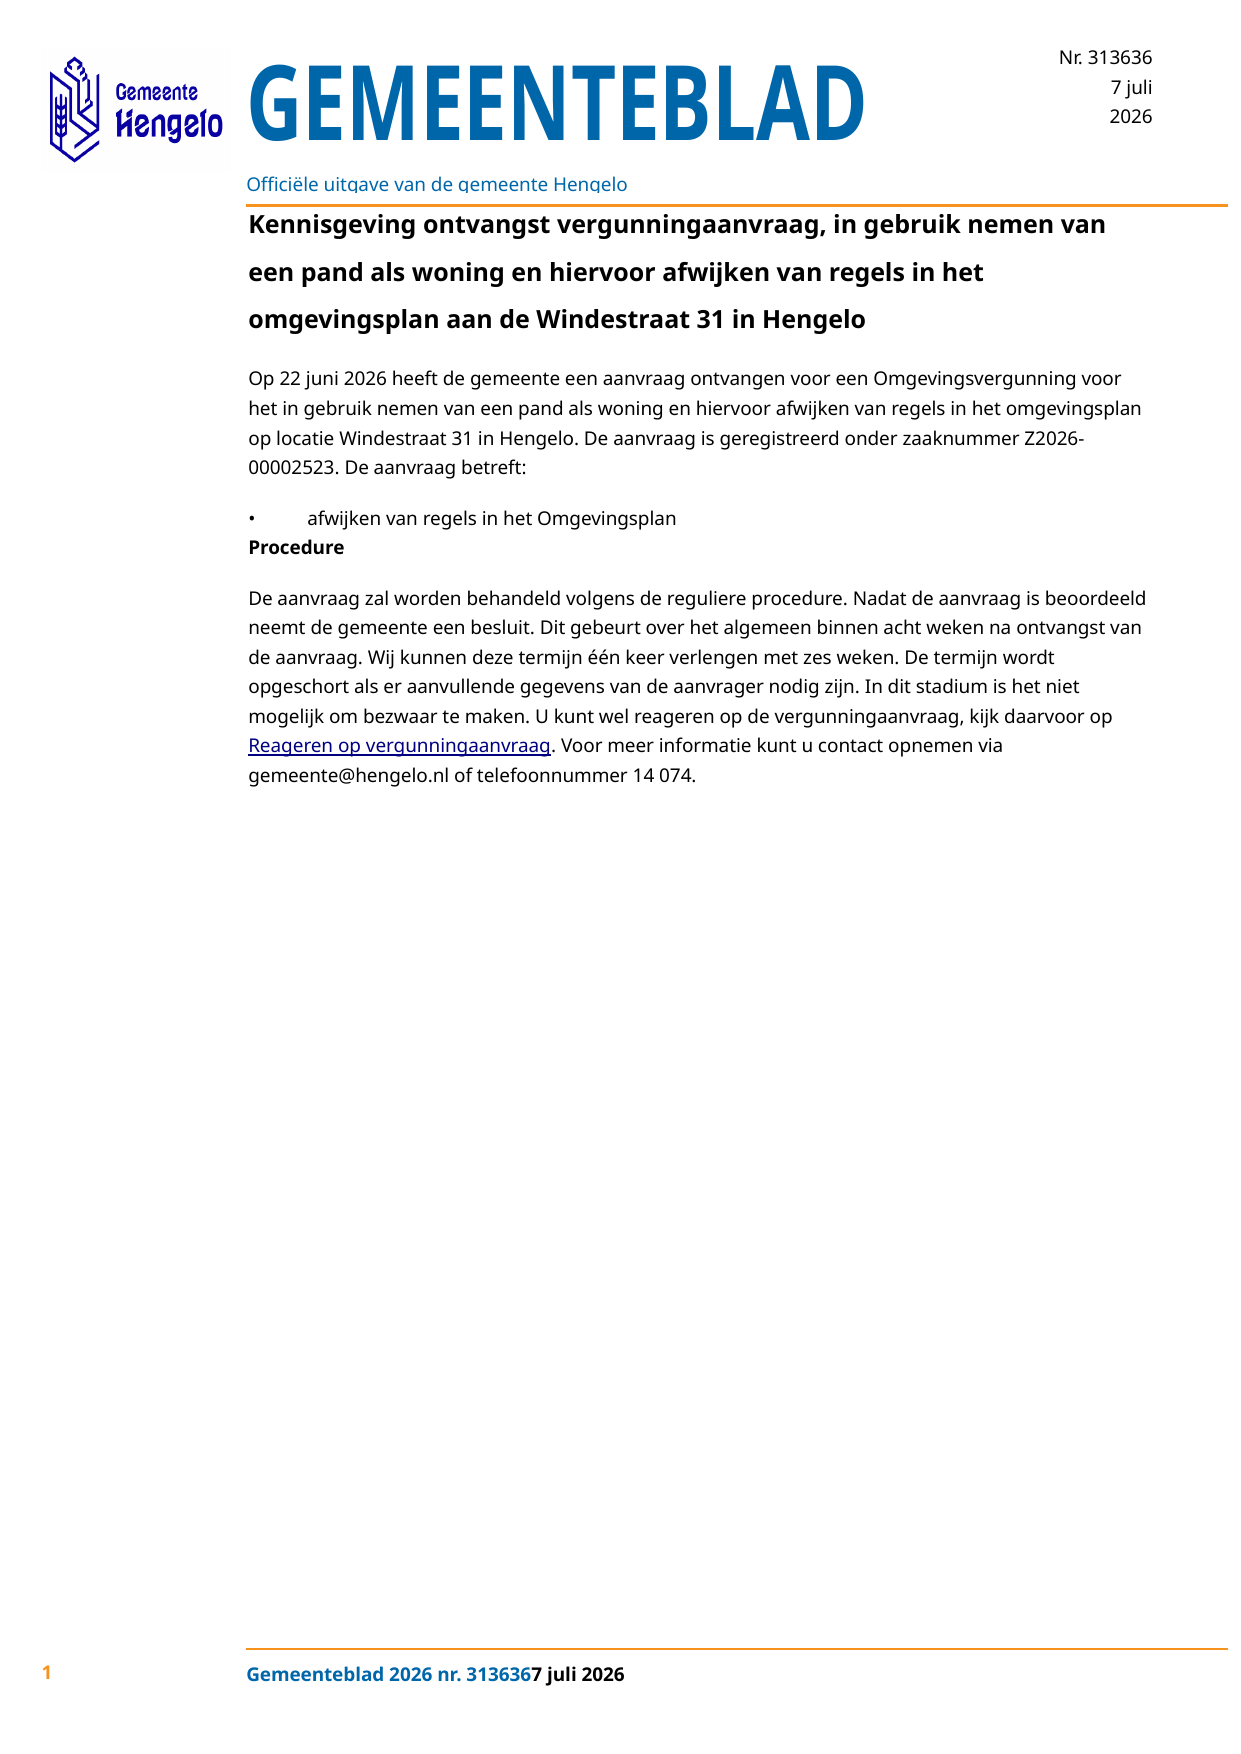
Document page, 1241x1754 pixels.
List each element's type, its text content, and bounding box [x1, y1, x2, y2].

text Op 22 juni 2026 heeft de gemeente een aanvraag ontvangen voor een Omgevingsvergunning voor het in gebruik nemen van een pand als woning en hiervoor afwijken van regels in het omgevingsplan op locatie Windestraat 31 in Hengelo. De aanvraag is geregistreerd onder zaaknummer Z2026-00002523. De aanvraag betreft: [248, 366, 1152, 480]
text De aanvraag zal worden behandeld volgens de reguliere procedure. Nadat de aanvraag is beoordeeld neemt de gemeente een besluit. Dit gebeurt over het algemeen binnen acht weken na ontvangst van de aanvraag. Wij kunnen deze termijn één keer verlengen met zes weken. De termijn wordt opgeschort als er aanvullende gegevens van de aanvrager nodig zijn. In dit stadium is het niet mogelijk om bezwaar te maken. U kunt wel reageren op de vergunningaanvraag, kijk daarvoor op Reageren op vergunningaanvraag. Voor meer informatie kunt u contact opnemen via gemeente@hengelo.nl of telefoonnummer 14 074. [248, 585, 1152, 788]
text Kennisgeving ontvangst vergunningaanvraag, in gebruik nemen van een pand als woning en hiervoor afwijken van regels in het omgevingsplan aan de Windestraat 31 in Hengelo [248, 207, 1152, 336]
text Procedure [248, 534, 1152, 560]
list afwijken van regels in het Omgevingsplan [248, 505, 1152, 530]
picture [41, 47, 231, 172]
